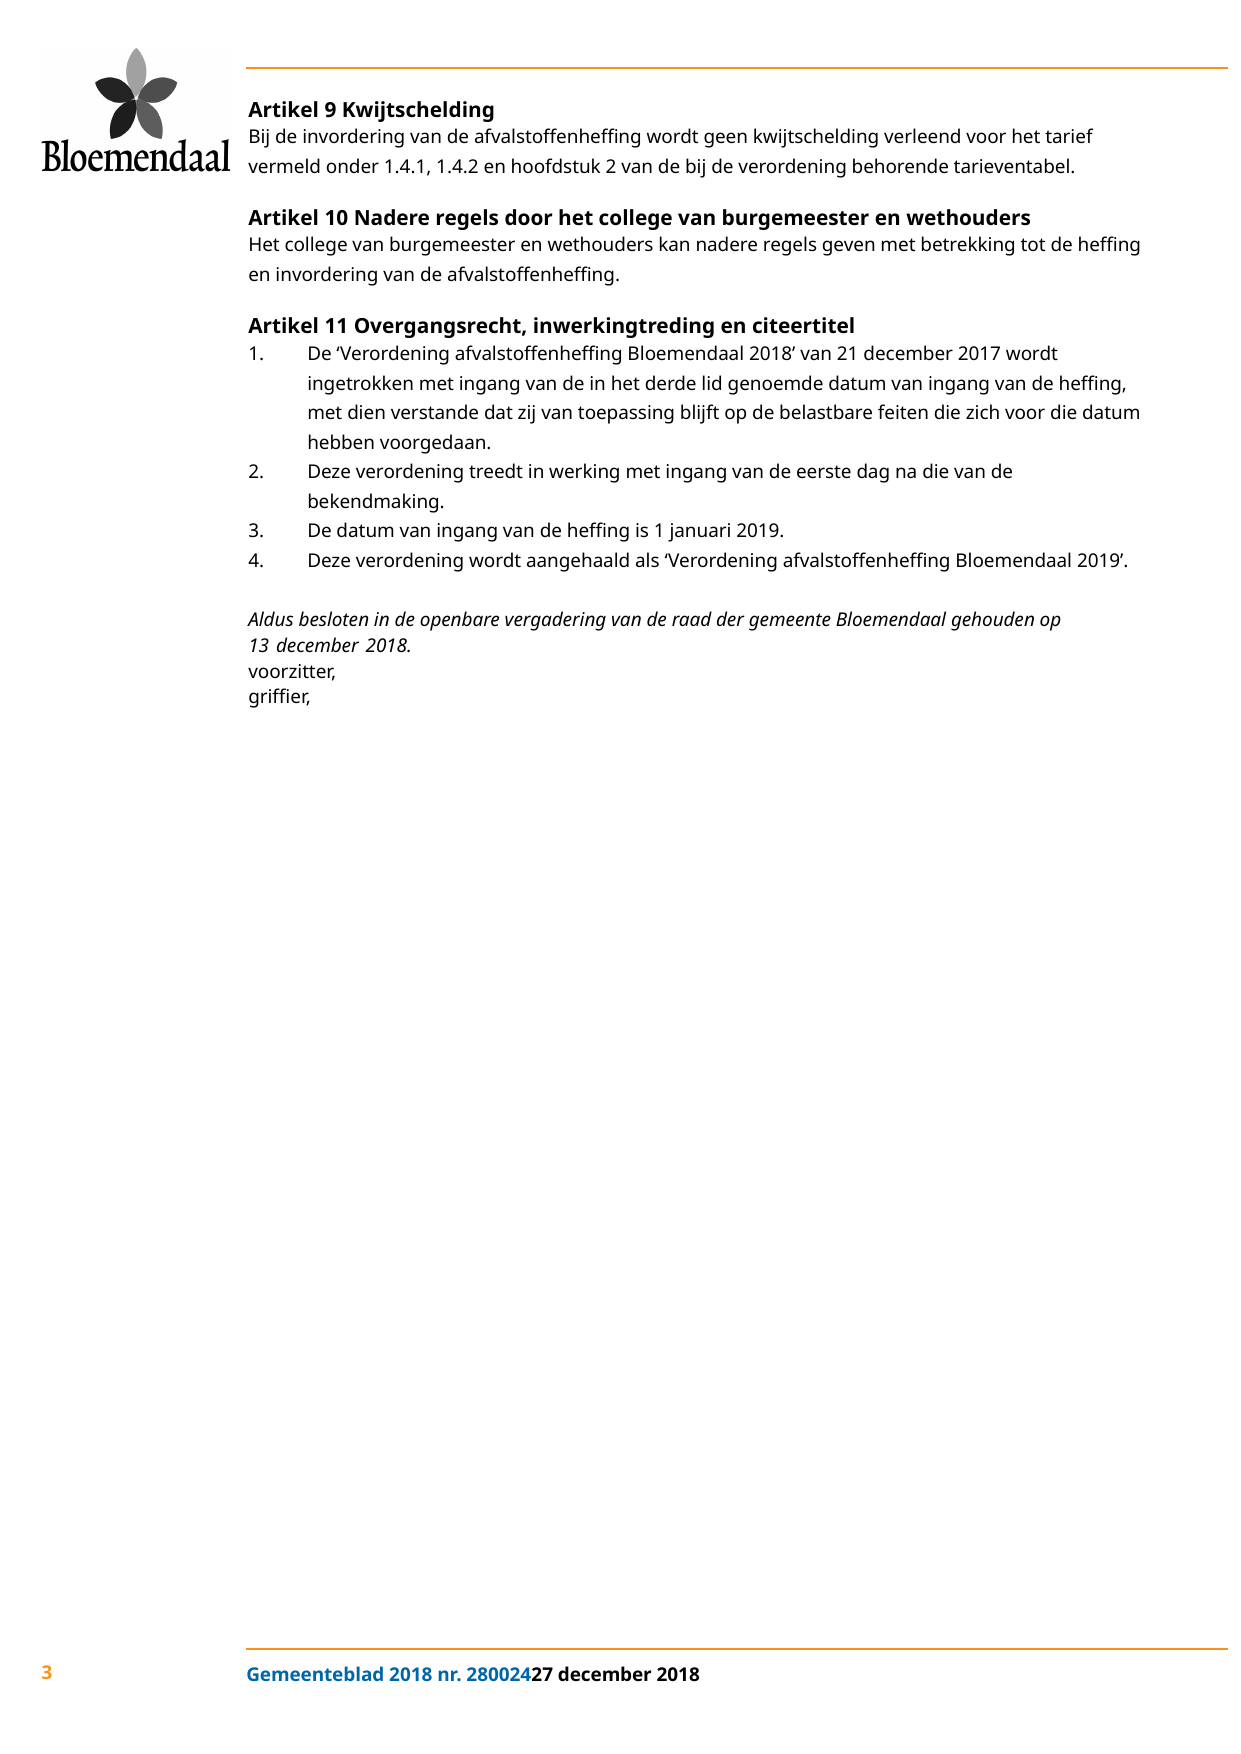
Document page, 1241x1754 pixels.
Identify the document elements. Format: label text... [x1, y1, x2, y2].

picture [41, 47, 231, 172]
text Het college van burgemeester en wethouders kan nadere regels geven met betrekking tot de heffing en invordering van de afvalstoffenheffing. [248, 232, 1152, 287]
text voorzitter, [248, 658, 1152, 683]
text griffier, [248, 683, 1152, 709]
text Artikel 10 Nadere regels door het college van burgemeester en wethouders [248, 203, 1152, 232]
list De ‘Verordening afvalstoffenheffing Bloemendaal 2018’ van 21 december 2017 wordt ingetrokken met ingang van de in het derde lid genoemde datum van ingang van de heffing, met dien verstande dat zij van toepassing blijft op de belastbare feiten die zich voor die datum hebben voorgedaan. [248, 340, 1152, 454]
list De datum van ingang van de heffing is 1 januari 2019. [248, 518, 1152, 543]
text Aldus besloten in de openbare vergadering van de raad der gemeente Bloemendaal gehouden op 13 december 2018. [248, 606, 1152, 658]
text Bij de invordering van de afvalstoffenheffing wordt geen kwijtschelding verleend voor het tarief vermeld onder 1.4.1, 1.4.2 en hoofdstuk 2 van de bij de verordening behorende tarieventabel. [248, 123, 1152, 178]
text Artikel 11 Overgangsrecht, inwerkingtreding en citeertitel [248, 312, 1152, 340]
list Deze verordening treedt in werking met ingang van de eerste dag na die van de bekendmaking. [248, 458, 1152, 514]
text Artikel 9 Kwijtschelding [248, 95, 1152, 123]
list Deze verordening wordt aangehaald als ‘Verordening afvalstoffenheffing Bloemendaal 2019’. [248, 547, 1152, 573]
